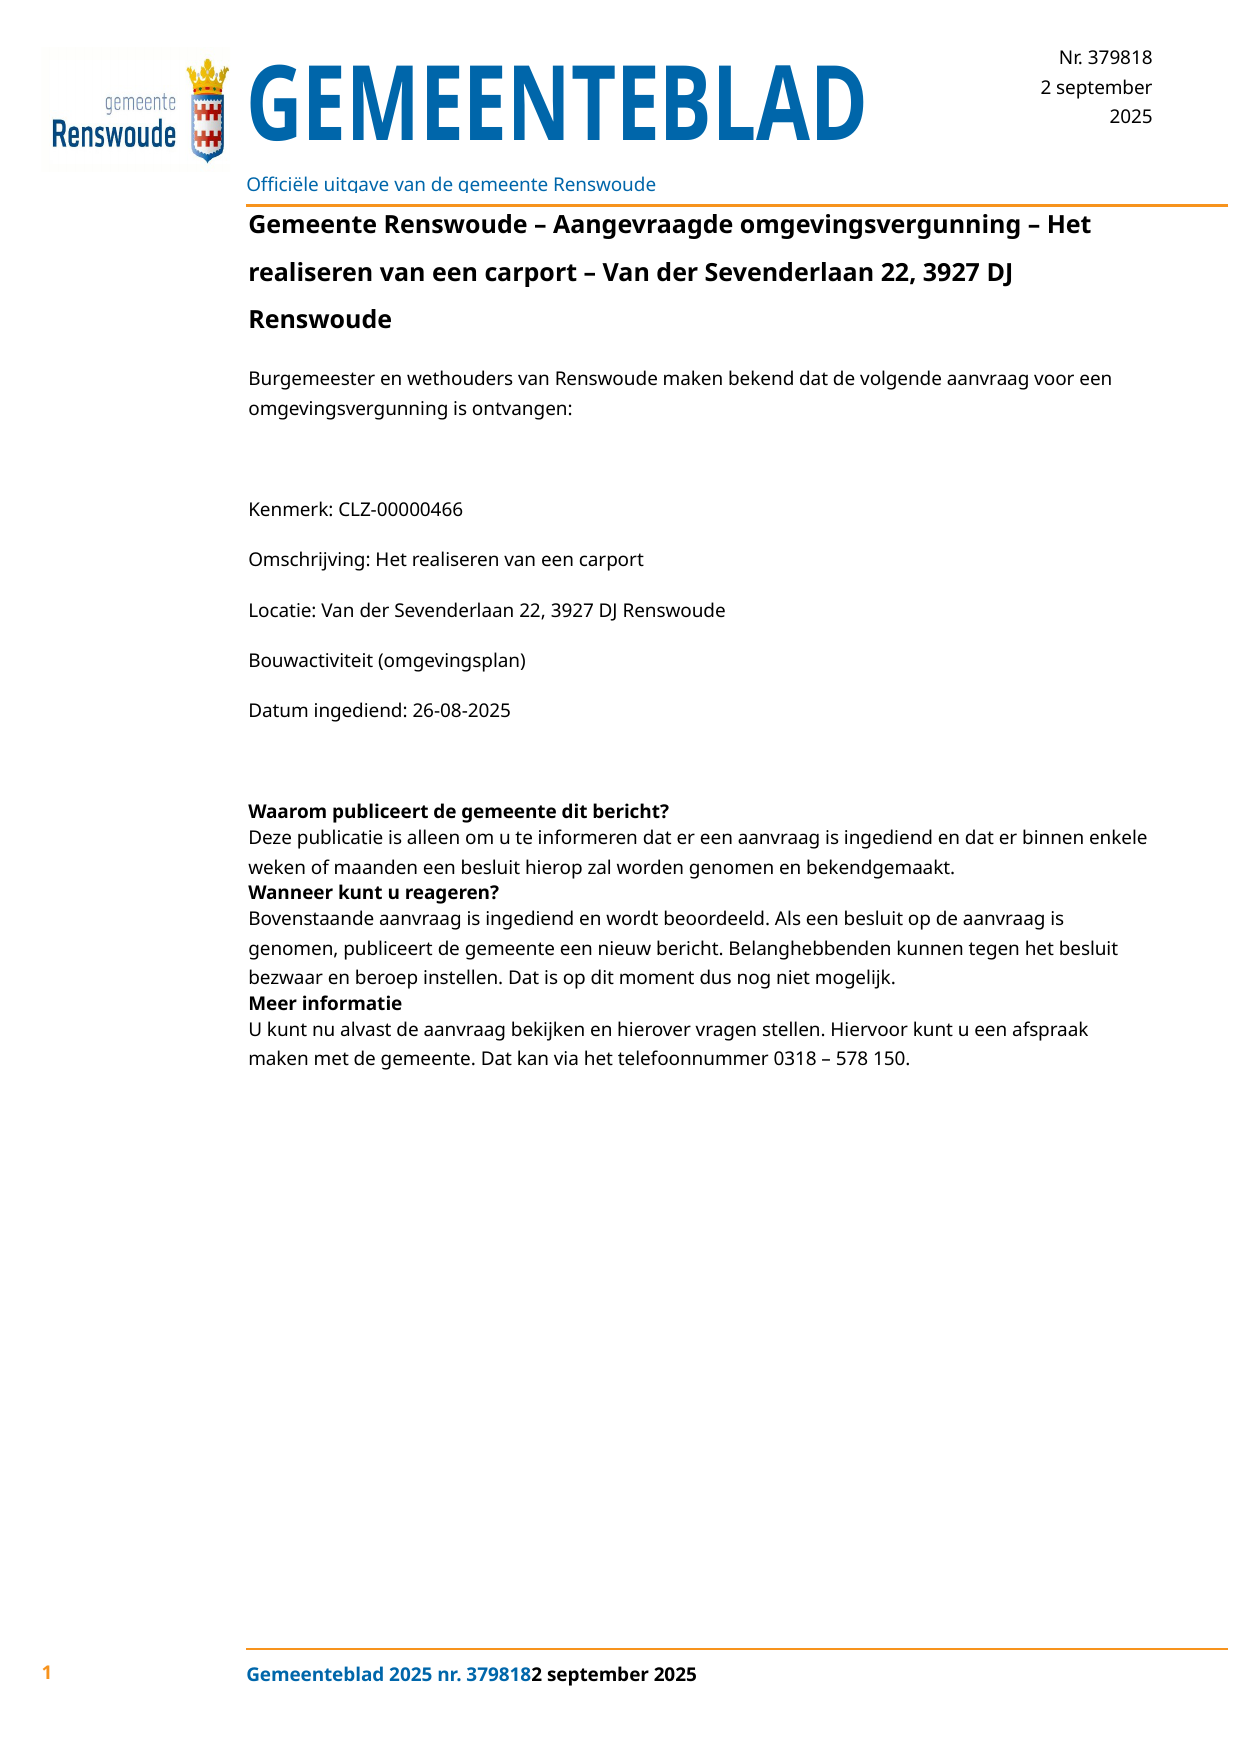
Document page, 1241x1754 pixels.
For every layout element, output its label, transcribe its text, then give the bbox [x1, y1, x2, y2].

text Omschrijving: Het realiseren van een carport [248, 546, 1152, 572]
text Gemeente Renswoude – Aangevraagde omgevingsvergunning – Het realiseren van een carport – Van der Sevenderlaan 22, 3927 DJ Renswoude [248, 207, 1152, 336]
text Burgemeester en wethouders van Renswoude maken bekend dat de volgende aanvraag voor een omgevingsvergunning is ontvangen: [248, 366, 1152, 421]
picture [41, 47, 231, 172]
table_header Waarom publiceert de gemeente dit bericht? [248, 799, 1152, 824]
table_cell Deze publicatie is alleen om u te informeren dat er een aanvraag is ingediend en dat er binnen enkele weken of maanden een besluit hierop zal worden genomen en bekendgemaakt. [248, 824, 1152, 879]
table_cell Bovenstaande aanvraag is ingediend en wordt beoordeeld. Als een besluit op de aanvraag is genomen, publiceert de gemeente een nieuw bericht. Belanghebbenden kunnen tegen het besluit bezwaar en beroep instellen. Dat is op dit moment dus nog niet mogelijk. [248, 905, 1152, 990]
text Locatie: Van der Sevenderlaan 22, 3927 DJ Renswoude [248, 597, 1152, 622]
table_cell U kunt nu alvast de aanvraag bekijken en hierover vragen stellen. Hiervoor kunt u een afspraak maken met de gemeente. Dat kan via het telefoonnummer 0318 – 578 150. [248, 1016, 1152, 1071]
text Bouwactiviteit (omgevingsplan) [248, 647, 1152, 673]
text Kenmerk: CLZ-00000466 [248, 496, 1152, 522]
text Datum ingediend: 26-08-2025 [248, 698, 1152, 723]
table_cell Meer informatie [248, 990, 1152, 1016]
table_cell Wanneer kunt u reageren? [248, 880, 1152, 905]
